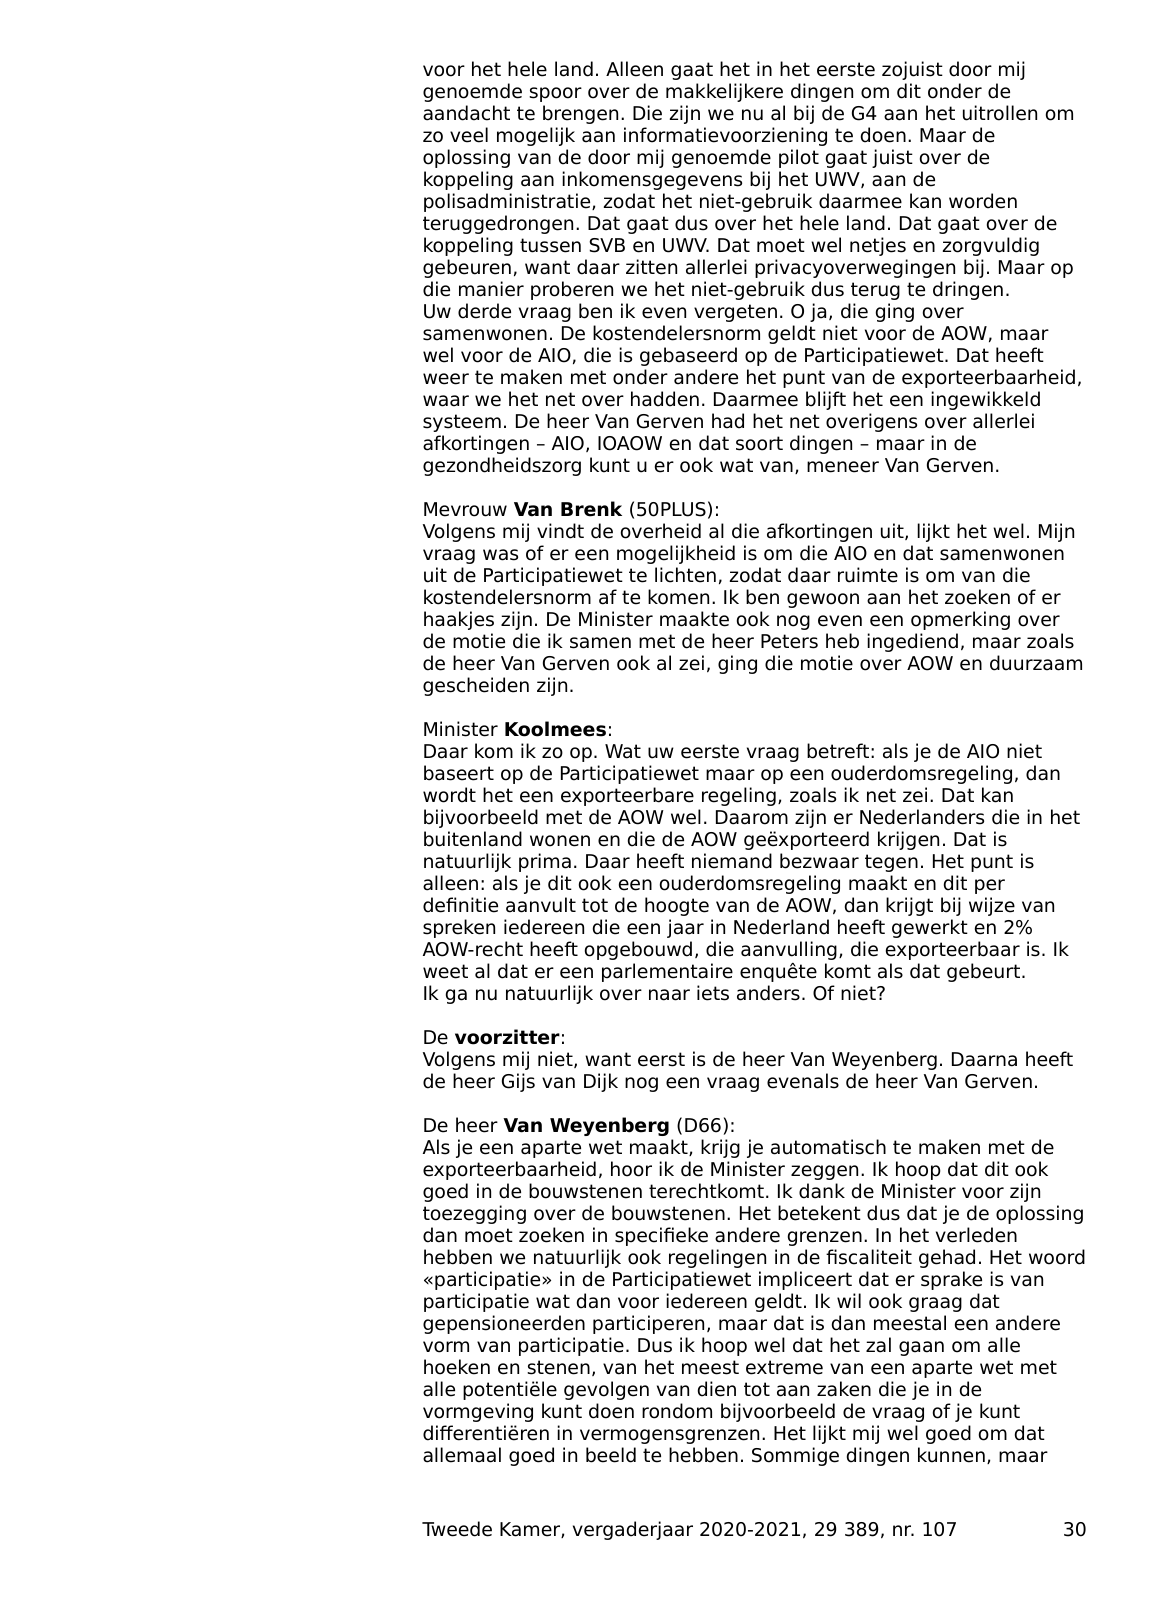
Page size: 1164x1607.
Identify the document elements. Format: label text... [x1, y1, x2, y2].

text Als je een aparte wet maakt, krijg je automatisch te maken met de exporteerbaarheid, hoor ik de Minister zeggen. Ik hoop dat dit ook goed in de bouwstenen terechtkomt. Ik dank de Minister voor zijn toezegging over de bouwstenen. Het betekent dus dat je de oplossing dan moet zoeken in specifieke andere grenzen. In het verleden hebben we natuurlijk ook regelingen in de fiscaliteit gehad. Het woord «participatie» in de Participatiewet impliceert dat er sprake is van participatie wat dan voor iedereen geldt. Ik wil ook graag dat gepensioneerden participeren, maar dat is dan meestal een andere vorm van participatie. Dus ik hoop wel dat het zal gaan om alle hoeken en stenen, van het meest extreme van een aparte wet met alle potentiële gevolgen van dien tot aan zaken die je in de vormgeving kunt doen rondom bijvoorbeeld de vraag of je kunt differentiëren in vermogensgrenzen. Het lijkt mij wel goed om dat allemaal goed in beeld te hebben. Sommige dingen kunnen, maar [422, 1137, 1087, 1467]
text Minister Koolmees: [422, 719, 1087, 741]
text De heer Van Weyenberg (D66): [422, 1115, 1087, 1137]
text Daar kom ik zo op. Wat uw eerste vraag betreft: als je de AIO niet baseert op de Participatiewet maar op een ouderdomsregeling, dan wordt het een exporteerbare regeling, zoals ik net zei. Dat kan bijvoorbeeld met de AOW wel. Daarom zijn er Nederlanders die in het buitenland wonen en die de AOW geëxporteerd krijgen. Dat is natuurlijk prima. Daar heeft niemand bezwaar tegen. Het punt is alleen: als je dit ook een ouderdomsregeling maakt en dit per definitie aanvult tot de hoogte van de AOW, dan krijgt bij wijze van spreken iedereen die een jaar in Nederland heeft gewerkt en 2% AOW-recht heeft opgebouwd, die aanvulling, die exporteerbaar is. Ik weet al dat er een parlementaire enquête komt als dat gebeurt. [422, 741, 1087, 983]
text De voorzitter: [422, 1027, 1087, 1049]
text Mevrouw Van Brenk (50PLUS): [422, 499, 1087, 521]
text voor het hele land. Alleen gaat het in het eerste zojuist door mij genoemde spoor over de makkelijkere dingen om dit onder de aandacht te brengen. Die zijn we nu al bij de G4 aan het uitrollen om zo veel mogelijk aan informatievoorziening te doen. Maar de oplossing van de door mij genoemde pilot gaat juist over de koppeling aan inkomensgegevens bij het UWV, aan de polisadministratie, zodat het niet-gebruik daarmee kan worden teruggedrongen. Dat gaat dus over het hele land. Dat gaat over de koppeling tussen SVB en UWV. Dat moet wel netjes en zorgvuldig gebeuren, want daar zitten allerlei privacyoverwegingen bij. Maar op die manier proberen we het niet-gebruik dus terug te dringen. [422, 59, 1087, 301]
text Volgens mij niet, want eerst is de heer Van Weyenberg. Daarna heeft de heer Gijs van Dijk nog een vraag evenals de heer Van Gerven. [422, 1049, 1087, 1093]
text Uw derde vraag ben ik even vergeten. O ja, die ging over samenwonen. De kostendelersnorm geldt niet voor de AOW, maar wel voor de AIO, die is gebaseerd op de Participatiewet. Dat heeft weer te maken met onder andere het punt van de exporteerbaarheid, waar we het net over hadden. Daarmee blijft het een ingewikkeld systeem. De heer Van Gerven had het net overigens over allerlei afkortingen – AIO, IOAOW en dat soort dingen – maar in de gezondheidszorg kunt u er ook wat van, meneer Van Gerven. [422, 301, 1087, 477]
text Volgens mij vindt de overheid al die afkortingen uit, lijkt het wel. Mijn vraag was of er een mogelijkheid is om die AIO en dat samenwonen uit de Participatiewet te lichten, zodat daar ruimte is om van die kostendelersnorm af te komen. Ik ben gewoon aan het zoeken of er haakjes zijn. De Minister maakte ook nog even een opmerking over de motie die ik samen met de heer Peters heb ingediend, maar zoals de heer Van Gerven ook al zei, ging die motie over AOW en duurzaam gescheiden zijn. [422, 521, 1087, 697]
text Ik ga nu natuurlijk over naar iets anders. Of niet? [422, 983, 1087, 1004]
